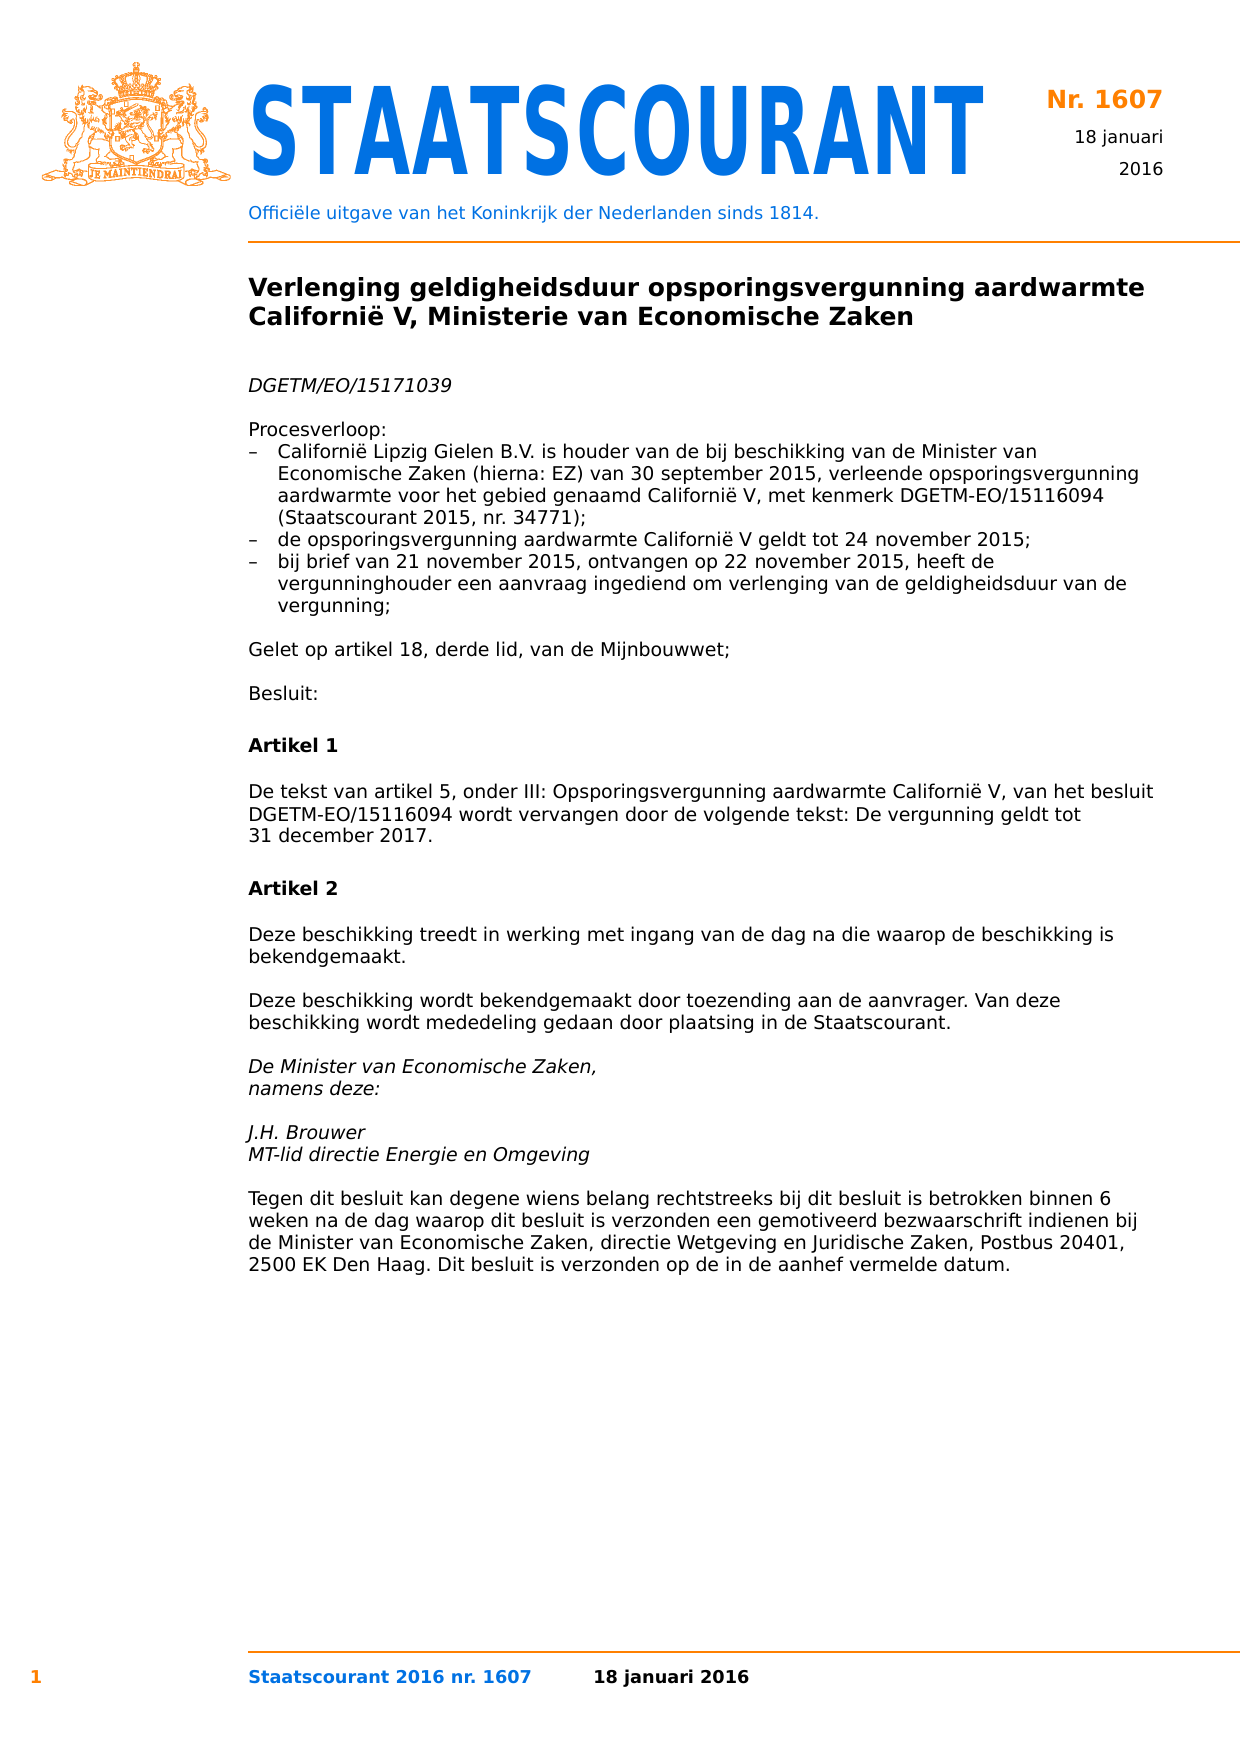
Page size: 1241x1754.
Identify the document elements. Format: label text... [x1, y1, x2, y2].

picture [41, 62, 231, 186]
text Deze beschikking wordt bekendgemaakt door toezending aan de aanvrager. Van deze beschikking wordt mededeling gedaan door plaatsing in de Staatscourant. [248, 990, 1163, 1034]
text Besluit: [248, 682, 1163, 704]
text – de opsporingsvergunning aardwarmte Californië V geldt tot 24 november 2015; [248, 529, 1163, 551]
text DGETM/EO/15171039 [248, 375, 1163, 397]
text Gelet op artikel 18, derde lid, van de Mijnbouwwet; [248, 639, 1163, 661]
table_cell Officiële uitgave van het Koninkrijk der Nederlanden sinds 1814. [248, 203, 1240, 241]
text Procesverloop: [248, 419, 1163, 441]
text – bij brief van 21 november 2015, ontvangen op 22 november 2015, heeft de vergunninghouder een aanvraag ingediend om verlenging van de geldigheidsduur van de vergunning; [248, 551, 1163, 617]
table_header Nr. 1607 [998, 62, 1240, 121]
text – Californië Lipzig Gielen B.V. is houder van de bij beschikking van de Minister van Economische Zaken (hierna: EZ) van 30 september 2015, verleende opsporingsvergunning aardwarmte voor het gebied genaamd Californië V, met kenmerk DGETM-EO/15116094 (Staatscourant 2015, nr. 34771); [248, 441, 1163, 529]
table_header STAATSCOURANT [248, 62, 998, 203]
subtitle Artikel 2 [248, 877, 1163, 899]
text Deze beschikking treedt in werking met ingang van de dag na die waarop de beschikking is bekendgemaakt. [248, 924, 1163, 968]
text De Minister van Economische Zaken, namens deze: J.H. Brouwer MT-lid directie Energie en Omgeving [248, 1056, 1163, 1166]
subtitle Artikel 1 [248, 734, 1163, 756]
table_cell 18 januari [998, 121, 1240, 153]
text Tegen dit besluit kan degene wiens belang rechtstreeks bij dit besluit is betrokken binnen 6 weken na de dag waarop dit besluit is verzonden een gemotiveerd bezwaarschrift indienen bij de Minister van Economische Zaken, directie Wetgeving en Juridische Zaken, Postbus 20401, 2500 EK Den Haag. Dit besluit is verzonden op de in de aanhef vermelde datum. [248, 1188, 1163, 1276]
table_header [25, 62, 248, 241]
table_cell 2016 [998, 153, 1240, 203]
subtitle Verlenging geldigheidsduur opsporingsvergunning aardwarmte Californië V, Ministerie van Economische Zaken [248, 273, 1163, 331]
text De tekst van artikel 5, onder III: Opsporingsvergunning aardwarmte Californië V, van het besluit DGETM-EO/15116094 wordt vervangen door de volgende tekst: De vergunning geldt tot 31 december 2017. [248, 781, 1163, 847]
